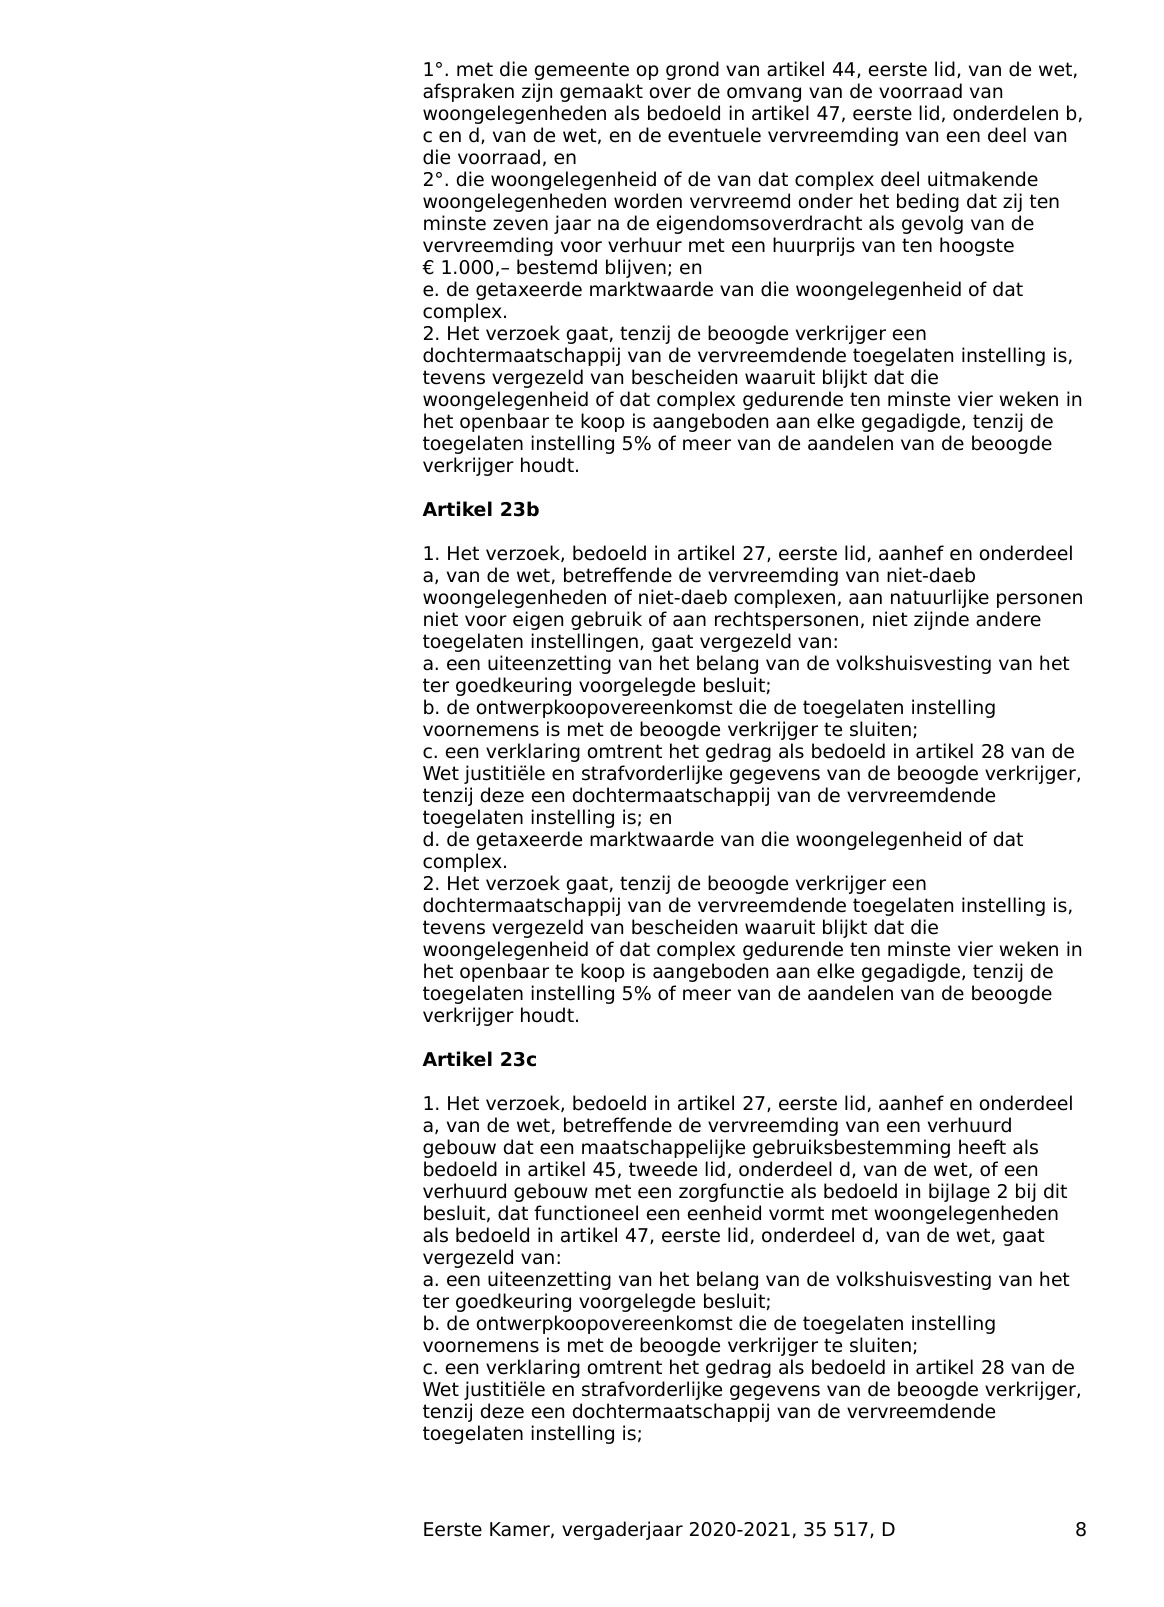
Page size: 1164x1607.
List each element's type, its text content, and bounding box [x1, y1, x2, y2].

subtitle Artikel 23b [422, 499, 1087, 521]
subtitle Artikel 23c [422, 1049, 1087, 1071]
text 2°. die woongelegenheid of de van dat complex deel uitmakende woongelegenheden worden vervreemd onder het beding dat zij ten minste zeven jaar na de eigendomsoverdracht als gevolg van de vervreemding voor verhuur met een huurprijs van ten hoogste € 1.000,– bestemd blijven; en [422, 169, 1087, 279]
text 1. Het verzoek, bedoeld in artikel 27, eerste lid, aanhef en onderdeel a, van de wet, betreffende de vervreemding van een verhuurd gebouw dat een maatschappelijke gebruiksbestemming heeft als bedoeld in artikel 45, tweede lid, onderdeel d, van de wet, of een verhuurd gebouw met een zorgfunctie als bedoeld in bijlage 2 bij dit besluit, dat functioneel een eenheid vormt met woongelegenheden als bedoeld in artikel 47, eerste lid, onderdeel d, van de wet, gaat vergezeld van: [422, 1093, 1087, 1269]
text 2. Het verzoek gaat, tenzij de beoogde verkrijger een dochtermaatschappij van de vervreemdende toegelaten instelling is, tevens vergezeld van bescheiden waaruit blijkt dat die woongelegenheid of dat complex gedurende ten minste vier weken in het openbaar te koop is aangeboden aan elke gegadigde, tenzij de toegelaten instelling 5% of meer van de aandelen van de beoogde verkrijger houdt. [422, 873, 1087, 1027]
text d. de getaxeerde marktwaarde van die woongelegenheid of dat complex. [422, 829, 1087, 873]
text b. de ontwerpkoopovereenkomst die de toegelaten instelling voornemens is met de beoogde verkrijger te sluiten; [422, 697, 1087, 741]
text 1. Het verzoek, bedoeld in artikel 27, eerste lid, aanhef en onderdeel a, van de wet, betreffende de vervreemding van niet-daeb woongelegenheden of niet-daeb complexen, aan natuurlijke personen niet voor eigen gebruik of aan rechtspersonen, niet zijnde andere toegelaten instellingen, gaat vergezeld van: [422, 543, 1087, 653]
text c. een verklaring omtrent het gedrag als bedoeld in artikel 28 van de Wet justitiële en strafvorderlijke gegevens van de beoogde verkrijger, tenzij deze een dochtermaatschappij van de vervreemdende toegelaten instelling is; [422, 1357, 1087, 1444]
text a. een uiteenzetting van het belang van de volkshuisvesting van het ter goedkeuring voorgelegde besluit; [422, 1269, 1087, 1313]
text b. de ontwerpkoopovereenkomst die de toegelaten instelling voornemens is met de beoogde verkrijger te sluiten; [422, 1313, 1087, 1357]
text c. een verklaring omtrent het gedrag als bedoeld in artikel 28 van de Wet justitiële en strafvorderlijke gegevens van de beoogde verkrijger, tenzij deze een dochtermaatschappij van de vervreemdende toegelaten instelling is; en [422, 741, 1087, 829]
text 1°. met die gemeente op grond van artikel 44, eerste lid, van de wet, afspraken zijn gemaakt over de omvang van de voorraad van woongelegenheden als bedoeld in artikel 47, eerste lid, onderdelen b, c en d, van de wet, en de eventuele vervreemding van een deel van die voorraad, en [422, 59, 1087, 169]
text e. de getaxeerde marktwaarde van die woongelegenheid of dat complex. [422, 279, 1087, 323]
text 2. Het verzoek gaat, tenzij de beoogde verkrijger een dochtermaatschappij van de vervreemdende toegelaten instelling is, tevens vergezeld van bescheiden waaruit blijkt dat die woongelegenheid of dat complex gedurende ten minste vier weken in het openbaar te koop is aangeboden aan elke gegadigde, tenzij de toegelaten instelling 5% of meer van de aandelen van de beoogde verkrijger houdt. [422, 323, 1087, 477]
text a. een uiteenzetting van het belang van de volkshuisvesting van het ter goedkeuring voorgelegde besluit; [422, 653, 1087, 697]
